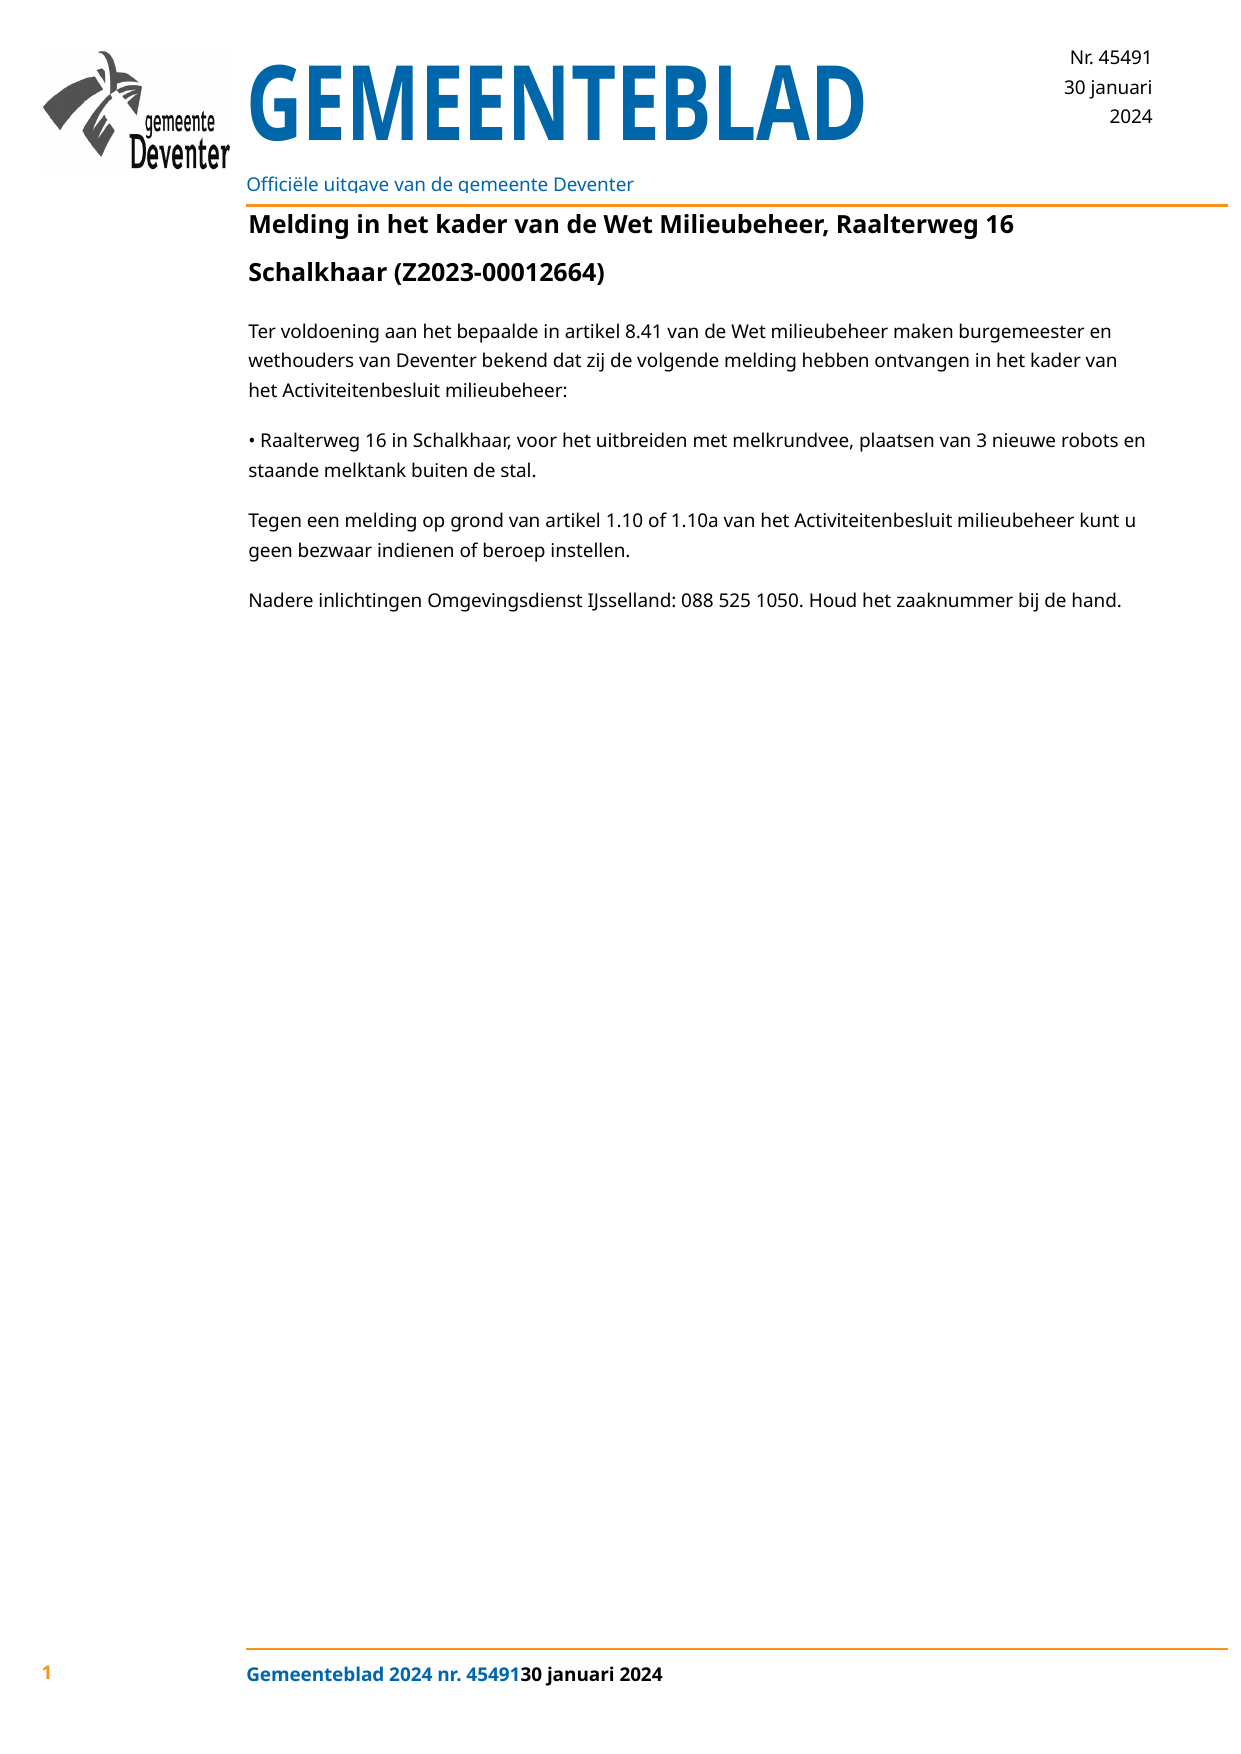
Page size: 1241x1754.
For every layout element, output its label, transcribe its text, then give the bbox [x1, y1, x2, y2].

text Melding in het kader van de Wet Milieubeheer, Raalterweg 16 Schalkhaar (Z2023-00012664) [248, 207, 1152, 288]
picture [41, 47, 231, 172]
text Tegen een melding op grond van artikel 1.10 of 1.10a van het Activiteitenbesluit milieubeheer kunt u geen bezwaar indienen of beroep instellen. [248, 507, 1152, 563]
text • Raalterweg 16 in Schalkhaar, voor het uitbreiden met melkrundvee, plaatsen van 3 nieuwe robots en staande melktank buiten de stal. [248, 427, 1152, 483]
text Nadere inlichtingen Omgevingsdienst IJsselland: 088 525 1050. Houd het zaaknummer bij de hand. [248, 587, 1152, 613]
text Ter voldoening aan het bepaalde in artikel 8.41 van de Wet milieubeheer maken burgemeester en wethouders van Deventer bekend dat zij de volgende melding hebben ontvangen in het kader van het Activiteitenbesluit milieubeheer: [248, 318, 1152, 403]
